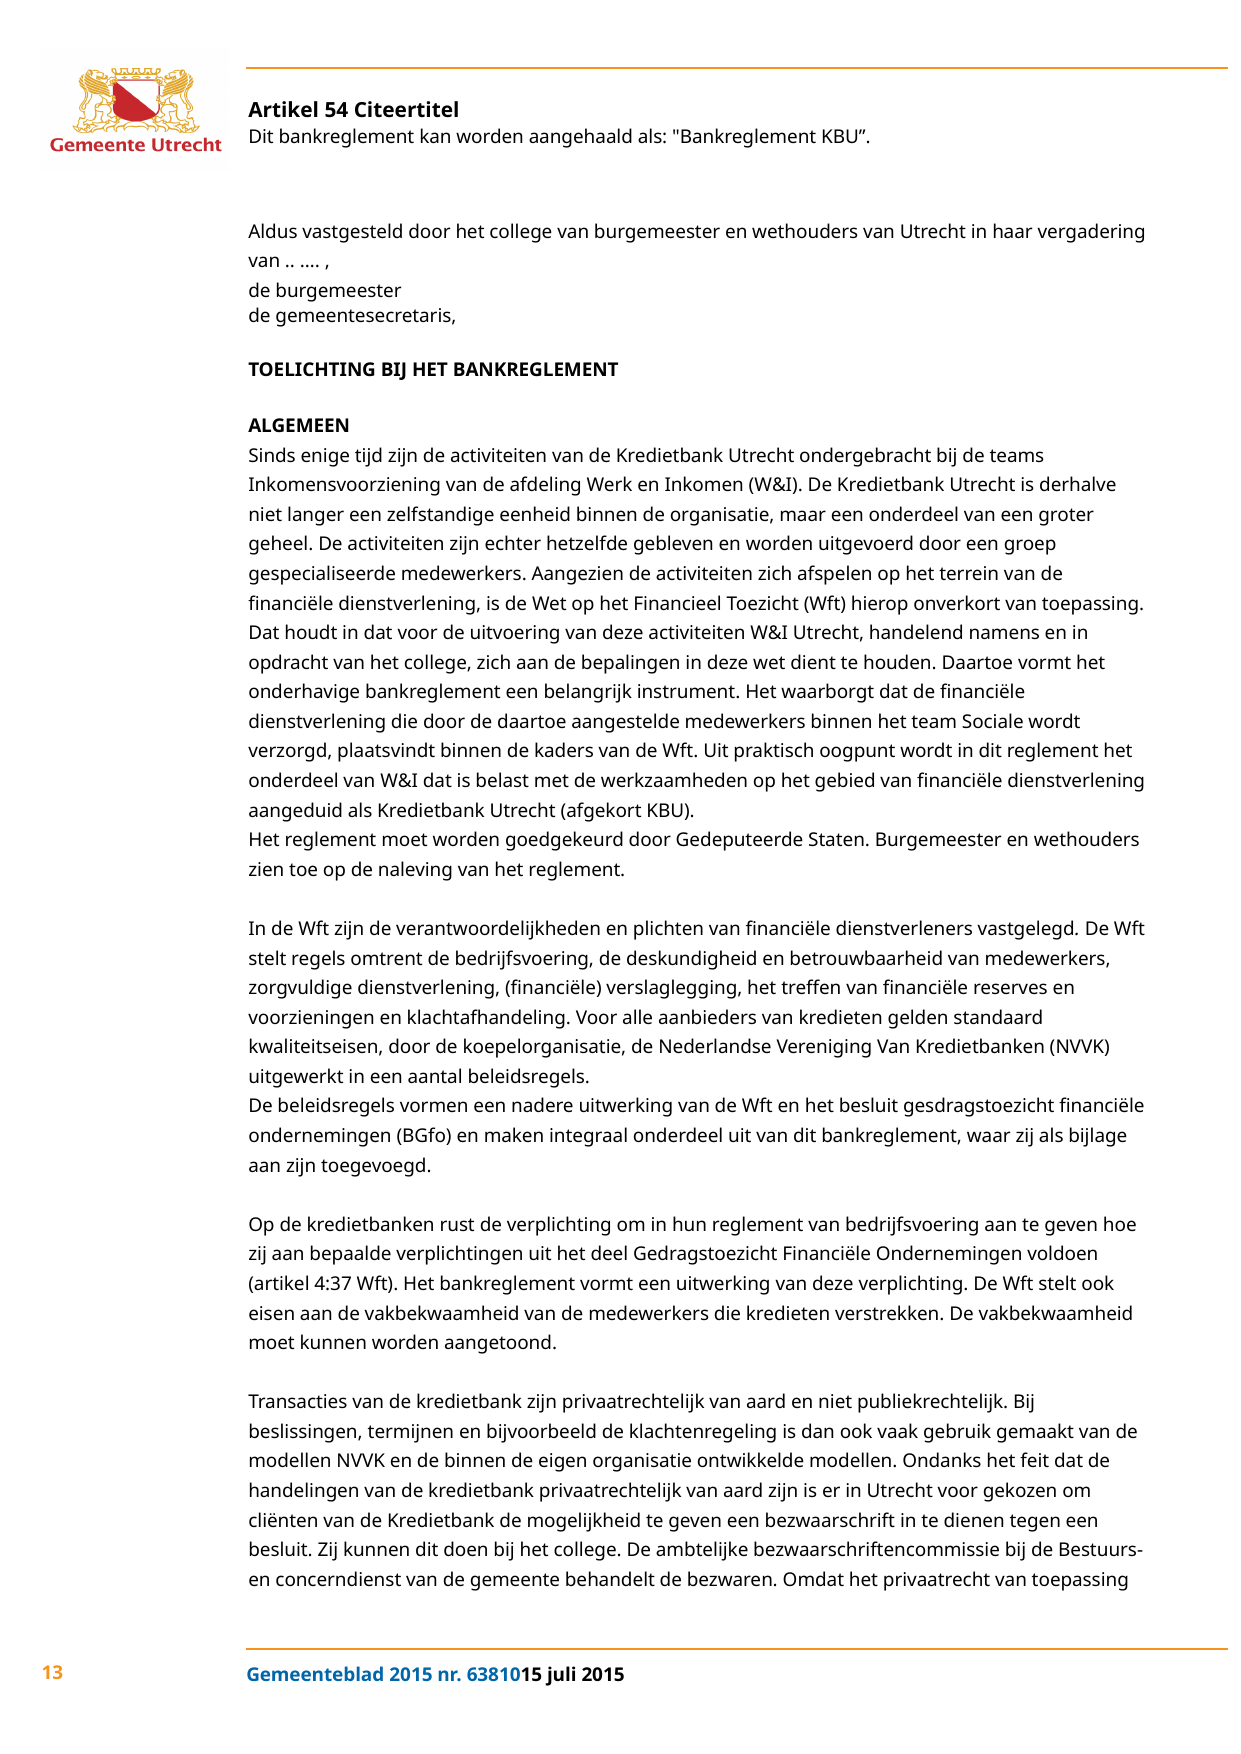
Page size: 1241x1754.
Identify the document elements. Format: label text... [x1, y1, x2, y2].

text TOELICHTING BIJ HET BANKREGLEMENT [248, 354, 1152, 383]
text Artikel 54 Citeertitel [248, 95, 1152, 123]
text De beleidsregels vormen een nadere uitwerking van de Wft en het besluit gesdragstoezicht financiële ondernemingen (BGfo) en maken integraal onderdeel uit van dit bankreglement, waar zij als bijlage aan zijn toegevoegd. [248, 1093, 1152, 1177]
text Sinds enige tijd zijn de activiteiten van de Kredietbank Utrecht ondergebracht bij de teams Inkomensvoorziening van de afdeling Werk en Inkomen (W&I). De Kredietbank Utrecht is derhalve niet langer een zelfstandige eenheid binnen de organisatie, maar een onderdeel van een groter geheel. De activiteiten zijn echter hetzelfde gebleven en worden uitgevoerd door een groep gespecialiseerde medewerkers. Aangezien de activiteiten zich afspelen op het terrein van de financiële dienstverlening, is de Wet op het Financieel Toezicht (Wft) hierop onverkort van toepassing. Dat houdt in dat voor de uitvoering van deze activiteiten W&I Utrecht, handelend namens en in opdracht van het college, zich aan de bepalingen in deze wet dient te houden. Daartoe vormt het onderhavige bankreglement een belangrijk instrument. Het waarborgt dat de financiële dienstverlening die door de daartoe aangestelde medewerkers binnen het team Sociale wordt verzorgd, plaatsvindt binnen de kaders van de Wft. Uit praktisch oogpunt wordt in dit reglement het onderdeel van W&I dat is belast met de werkzaamheden op het gebied van financiële dienstverlening aangeduid als Kredietbank Utrecht (afgekort KBU). [248, 442, 1152, 822]
text de gemeentesecretaris, [248, 303, 1152, 328]
text ALGEMEEN [248, 412, 1152, 438]
text In de Wft zijn de verantwoordelijkheden en plichten van financiële dienstverleners vastgelegd. De Wft stelt regels omtrent de bedrijfsvoering, de deskundigheid en betrouwbaarheid van medewerkers, zorgvuldige dienstverlening, (financiële) verslaglegging, het treffen van financiële reserves en voorzieningen en klachtafhandeling. Voor alle aanbieders van kredieten gelden standaard kwaliteitseisen, door de koepelorganisatie, de Nederlandse Vereniging Van Kredietbanken (NVVK) uitgewerkt in een aantal beleidsregels. [248, 915, 1152, 1089]
text Transacties van de kredietbank zijn privaatrechtelijk van aard en niet publiekrechtelijk. Bij beslissingen, termijnen en bijvoorbeeld de klachtenregeling is dan ook vaak gebruik gemaakt van de modellen NVVK en de binnen de eigen organisatie ontwikkelde modellen. Ondanks het feit dat de handelingen van de kredietbank privaatrechtelijk van aard zijn is er in Utrecht voor gekozen om cliënten van de Kredietbank de mogelijkheid te geven een bezwaarschrift in te dienen tegen een besluit. Zij kunnen dit doen bij het college. De ambtelijke bezwaarschriftencommissie bij de Bestuurs- en concerndienst van de gemeente behandelt de bezwaren. Omdat het privaatrecht van toepassing [248, 1388, 1152, 1592]
text Het reglement moet worden goedgekeurd door Gedeputeerde Staten. Burgemeester en wethouders zien toe op de naleving van het reglement. [248, 826, 1152, 882]
picture [41, 47, 231, 172]
text Op de kredietbanken rust de verplichting om in hun reglement van bedrijfsvoering aan te geven hoe zij aan bepaalde verplichtingen uit het deel Gedragstoezicht Financiële Ondernemingen voldoen (artikel 4:37 Wft). Het bankreglement vormt een uitwerking van deze verplichting. De Wft stelt ook eisen aan de vakbekwaamheid van de medewerkers die kredieten verstrekken. De vakbekwaamheid moet kunnen worden aangetoond. [248, 1211, 1152, 1355]
text de burgemeester [248, 277, 1152, 303]
text Dit bankreglement kan worden aangehaald als: "Bankreglement KBU”. [248, 123, 1152, 149]
text Aldus vastgesteld door het college van burgemeester en wethouders van Utrecht in haar vergadering van .. …. , [248, 218, 1152, 273]
